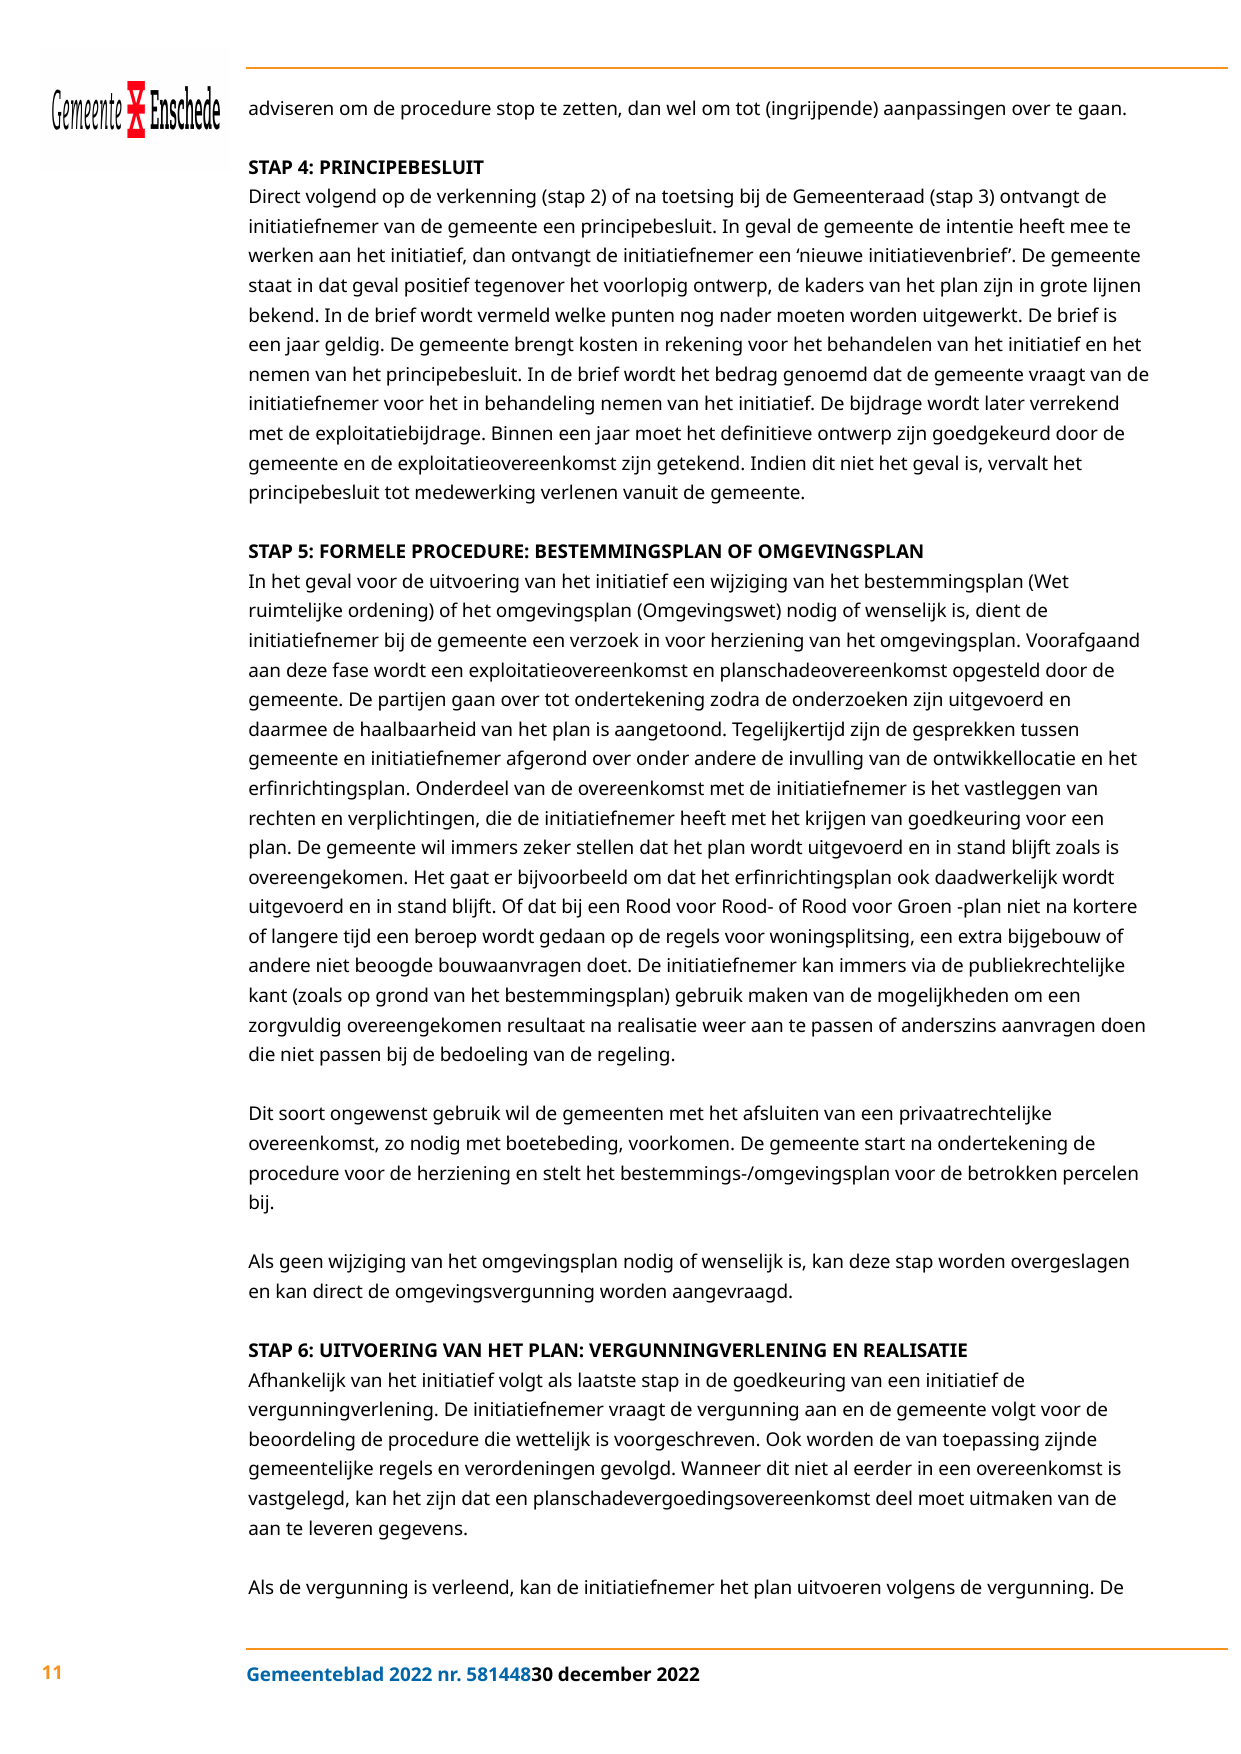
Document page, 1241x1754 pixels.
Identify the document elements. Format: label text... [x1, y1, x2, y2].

text In het geval voor de uitvoering van het initiatief een wijziging van het bestemmingsplan (Wet ruimtelijke ordening) of het omgevingsplan (Omgevingswet) nodig of wenselijk is, dient de initiatiefnemer bij de gemeente een verzoek in voor herziening van het omgevingsplan. Voorafgaand aan deze fase wordt een exploitatieovereenkomst en planschadeovereenkomst opgesteld door de gemeente. De partijen gaan over tot ondertekening zodra de onderzoeken zijn uitgevoerd en daarmee de haalbaarheid van het plan is aangetoond. Tegelijkertijd zijn de gesprekken tussen gemeente en initiatiefnemer afgerond over onder andere de invulling van de ontwikkellocatie en het erfinrichtingsplan. Onderdeel van de overeenkomst met de initiatiefnemer is het vastleggen van rechten en verplichtingen, die de initiatiefnemer heeft met het krijgen van goedkeuring voor een plan. De gemeente wil immers zeker stellen dat het plan wordt uitgevoerd en in stand blijft zoals is overeengekomen. Het gaat er bijvoorbeeld om dat het erfinrichtingsplan ook daadwerkelijk wordt uitgevoerd en in stand blijft. Of dat bij een Rood voor Rood- of Rood voor Groen -plan niet na kortere of langere tijd een beroep wordt gedaan op de regels voor woningsplitsing, een extra bijgebouw of andere niet beoogde bouwaanvragen doet. De initiatiefnemer kan immers via de publiekrechtelijke kant (zoals op grond van het bestemmingsplan) gebruik maken van de mogelijkheden om een zorgvuldig overeengekomen resultaat na realisatie weer aan te passen of anderszins aanvragen doen die niet passen bij de bedoeling van de regeling. [248, 568, 1152, 1067]
text Direct volgend op de verkenning (stap 2) of na toetsing bij de Gemeenteraad (stap 3) ontvangt de initiatiefnemer van de gemeente een principebesluit. In geval de gemeente de intentie heeft mee te werken aan het initiatief, dan ontvangt de initiatiefnemer een ‘nieuwe initiatievenbrief’. De gemeente staat in dat geval positief tegenover het voorlopig ontwerp, de kaders van het plan zijn in grote lijnen bekend. In de brief wordt vermeld welke punten nog nader moeten worden uitgewerkt. De brief is een jaar geldig. De gemeente brengt kosten in rekening voor het behandelen van het initiatief en het nemen van het principebesluit. In de brief wordt het bedrag genoemd dat de gemeente vraagt van de initiatiefnemer voor het in behandeling nemen van het initiatief. De bijdrage wordt later verrekend met de exploitatiebijdrage. Binnen een jaar moet het definitieve ontwerp zijn goedgekeurd door de gemeente en de exploitatieovereenkomst zijn getekend. Indien dit niet het geval is, vervalt het principebesluit tot medewerking verlenen vanuit de gemeente. [248, 183, 1152, 505]
text Als de vergunning is verleend, kan de initiatiefnemer het plan uitvoeren volgens de vergunning. De [248, 1574, 1152, 1600]
text Dit soort ongewenst gebruik wil de gemeenten met het afsluiten van een privaatrechtelijke overeenkomst, zo nodig met boetebeding, voorkomen. De gemeente start na ondertekening de procedure voor de herziening en stelt het bestemmings-/omgevingsplan voor de betrokken percelen bij. [248, 1101, 1152, 1215]
text Als geen wijziging van het omgevingsplan nodig of wenselijk is, kan deze stap worden overgeslagen en kan direct de omgevingsvergunning worden aangevraagd. [248, 1248, 1152, 1304]
text STAP 5: FORMELE PROCEDURE: BESTEMMINGSPLAN OF OMGEVINGSPLAN [248, 538, 1152, 564]
picture [41, 47, 231, 172]
text STAP 4: PRINCIPEBESLUIT [248, 154, 1152, 180]
text Afhankelijk van het initiatief volgt als laatste stap in de goedkeuring van een initiatief de vergunningverlening. De initiatiefnemer vraagt de vergunning aan en de gemeente volgt voor de beoordeling de procedure die wettelijk is voorgeschreven. Ook worden de van toepassing zijnde gemeentelijke regels en verordeningen gevolgd. Wanneer dit niet al eerder in een overeenkomst is vastgelegd, kan het zijn dat een planschadevergoedingsovereenkomst deel moet uitmaken van de aan te leveren gegevens. [248, 1367, 1152, 1541]
text adviseren om de procedure stop te zetten, dan wel om tot (ingrijpende) aanpassingen over te gaan. [248, 95, 1152, 121]
text STAP 6: UITVOERING VAN HET PLAN: VERGUNNINGVERLENING EN REALISATIE [248, 1337, 1152, 1363]
